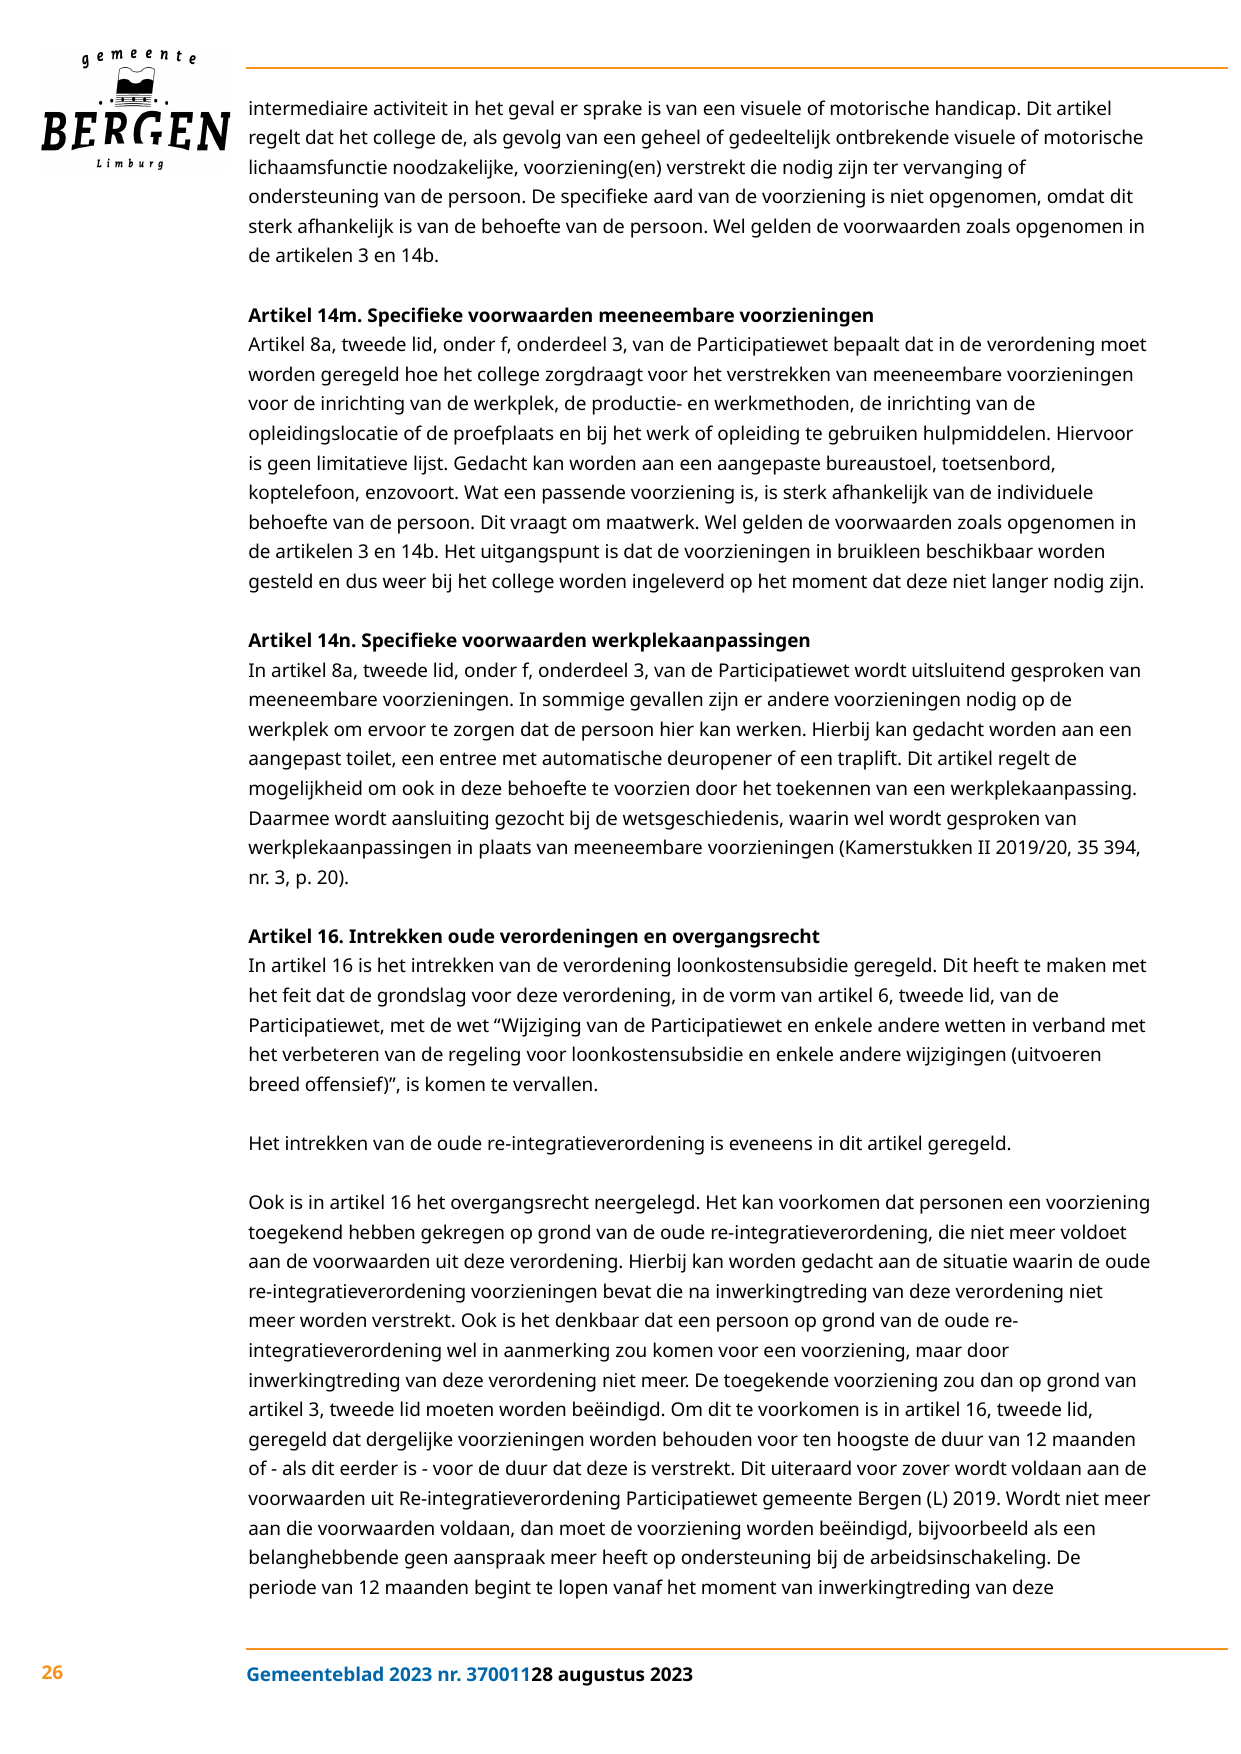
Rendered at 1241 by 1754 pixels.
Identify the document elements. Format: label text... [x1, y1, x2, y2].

picture [41, 47, 231, 172]
text Artikel 14n. Specifieke voorwaarden werkplekaanpassingen [248, 627, 1152, 653]
text Artikel 16. Intrekken oude verordeningen en overgangsrecht [248, 923, 1152, 949]
text Artikel 8a, tweede lid, onder f, onderdeel 3, van de Participatiewet bepaalt dat in de verordening moet worden geregeld hoe het college zorgdraagt voor het verstrekken van meeneembare voorzieningen voor de inrichting van de werkplek, de productie- en werkmethoden, de inrichting van de opleidingslocatie of de proefplaats en bij het werk of opleiding te gebruiken hulpmiddelen. Hiervoor is geen limitatieve lijst. Gedacht kan worden aan een aangepaste bureaustoel, toetsenbord, koptelefoon, enzovoort. Wat een passende voorziening is, is sterk afhankelijk van de individuele behoefte van de persoon. Dit vraagt om maatwerk. Wel gelden de voorwaarden zoals opgenomen in de artikelen 3 en 14b. Het uitgangspunt is dat de voorzieningen in bruikleen beschikbaar worden gesteld en dus weer bij het college worden ingeleverd op het moment dat deze niet langer nodig zijn. [248, 331, 1152, 594]
text Ook is in artikel 16 het overgangsrecht neergelegd. Het kan voorkomen dat personen een voorziening toegekend hebben gekregen op grond van de oude re-integratieverordening, die niet meer voldoet aan de voorwaarden uit deze verordening. Hierbij kan worden gedacht aan de situatie waarin de oude re-integratieverordening voorzieningen bevat die na inwerkingtreding van deze verordening niet meer worden verstrekt. Ook is het denkbaar dat een persoon op grond van de oude re-integratieverordening wel in aanmerking zou komen voor een voorziening, maar door inwerkingtreding van deze verordening niet meer. De toegekende voorziening zou dan op grond van artikel 3, tweede lid moeten worden beëindigd. Om dit te voorkomen is in artikel 16, tweede lid, geregeld dat dergelijke voorzieningen worden behouden voor ten hoogste de duur van 12 maanden of - als dit eerder is - voor de duur dat deze is verstrekt. Dit uiteraard voor zover wordt voldaan aan de voorwaarden uit Re-integratieverordening Participatiewet gemeente Bergen (L) 2019. Wordt niet meer aan die voorwaarden voldaan, dan moet de voorziening worden beëindigd, bijvoorbeeld als een belanghebbende geen aanspraak meer heeft op ondersteuning bij de arbeidsinschakeling. De periode van 12 maanden begint te lopen vanaf het moment van inwerkingtreding van deze [248, 1189, 1152, 1600]
text Artikel 14m. Specifieke voorwaarden meeneembare voorzieningen [248, 302, 1152, 328]
text In artikel 8a, tweede lid, onder f, onderdeel 3, van de Participatiewet wordt uitsluitend gesproken van meeneembare voorzieningen. In sommige gevallen zijn er andere voorzieningen nodig op de werkplek om ervoor te zorgen dat de persoon hier kan werken. Hierbij kan gedacht worden aan een aangepast toilet, een entree met automatische deuropener of een traplift. Dit artikel regelt de mogelijkheid om ook in deze behoefte te voorzien door het toekennen van een werkplekaanpassing. Daarmee wordt aansluiting gezocht bij de wetsgeschiedenis, waarin wel wordt gesproken van werkplekaanpassingen in plaats van meeneembare voorzieningen (Kamerstukken II 2019/20, 35 394, nr. 3, p. 20). [248, 657, 1152, 890]
text intermediaire activiteit in het geval er sprake is van een visuele of motorische handicap. Dit artikel regelt dat het college de, als gevolg van een geheel of gedeeltelijk ontbrekende visuele of motorische lichaamsfunctie noodzakelijke, voorziening(en) verstrekt die nodig zijn ter vervanging of ondersteuning van de persoon. De specifieke aard van de voorziening is niet opgenomen, omdat dit sterk afhankelijk is van de behoefte van de persoon. Wel gelden de voorwaarden zoals opgenomen in de artikelen 3 en 14b. [248, 95, 1152, 268]
text Het intrekken van de oude re-integratieverordening is eveneens in dit artikel geregeld. [248, 1130, 1152, 1156]
text In artikel 16 is het intrekken van de verordening loonkostensubsidie geregeld. Dit heeft te maken met het feit dat de grondslag voor deze verordening, in de vorm van artikel 6, tweede lid, van de Participatiewet, met de wet “Wijziging van de Participatiewet en enkele andere wetten in verband met het verbeteren van de regeling voor loonkostensubsidie en enkele andere wijzigingen (uitvoeren breed offensief)”, is komen te vervallen. [248, 953, 1152, 1097]
